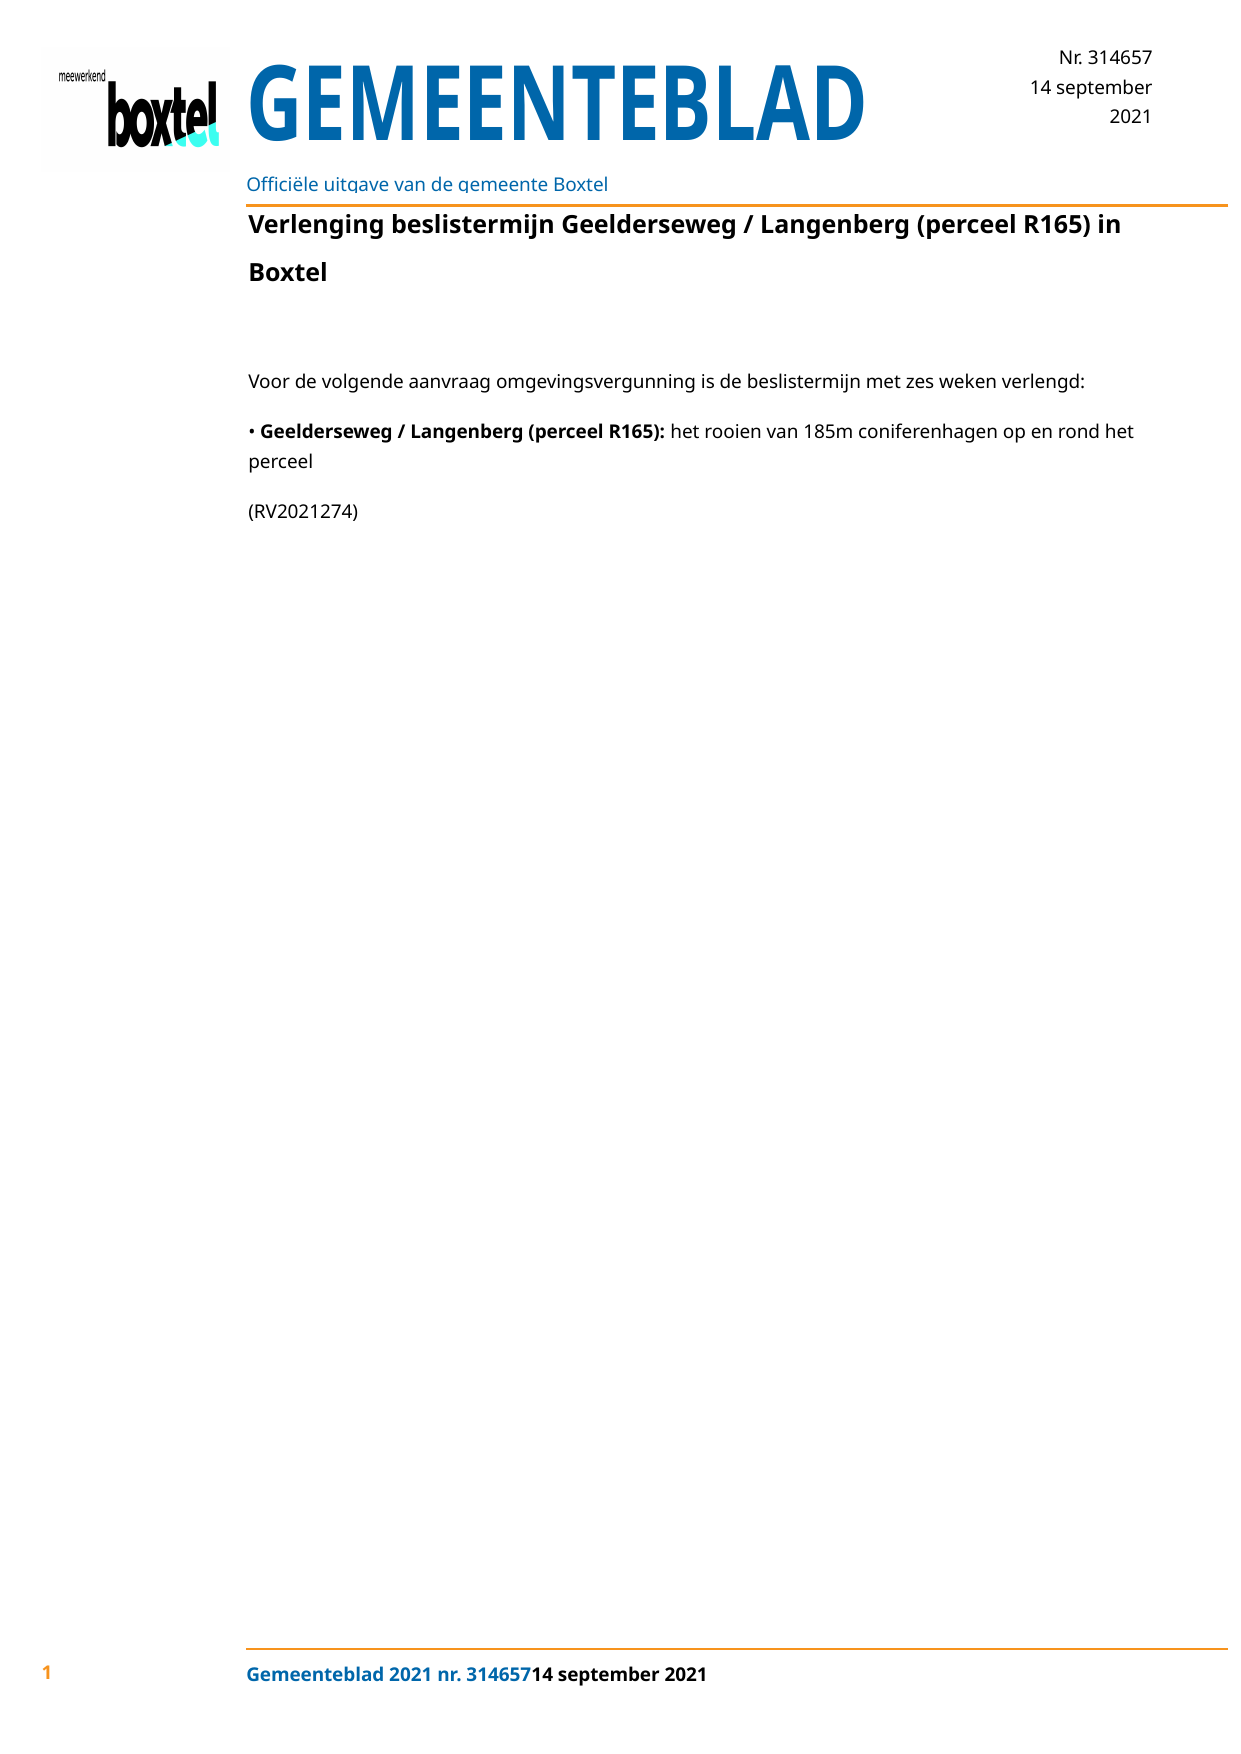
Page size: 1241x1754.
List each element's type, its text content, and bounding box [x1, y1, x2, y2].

text Voor de volgende aanvraag omgevingsvergunning is de beslistermijn met zes weken verlengd: [248, 368, 1152, 394]
text (RV2021274) [248, 499, 1152, 524]
text • Geelderseweg / Langenberg (perceel R165): het rooien van 185m coniferenhagen op en rond het perceel [248, 419, 1152, 474]
picture [41, 47, 231, 172]
text Verlenging beslistermijn Geelderseweg / Langenberg (perceel R165) in Boxtel [248, 207, 1152, 288]
